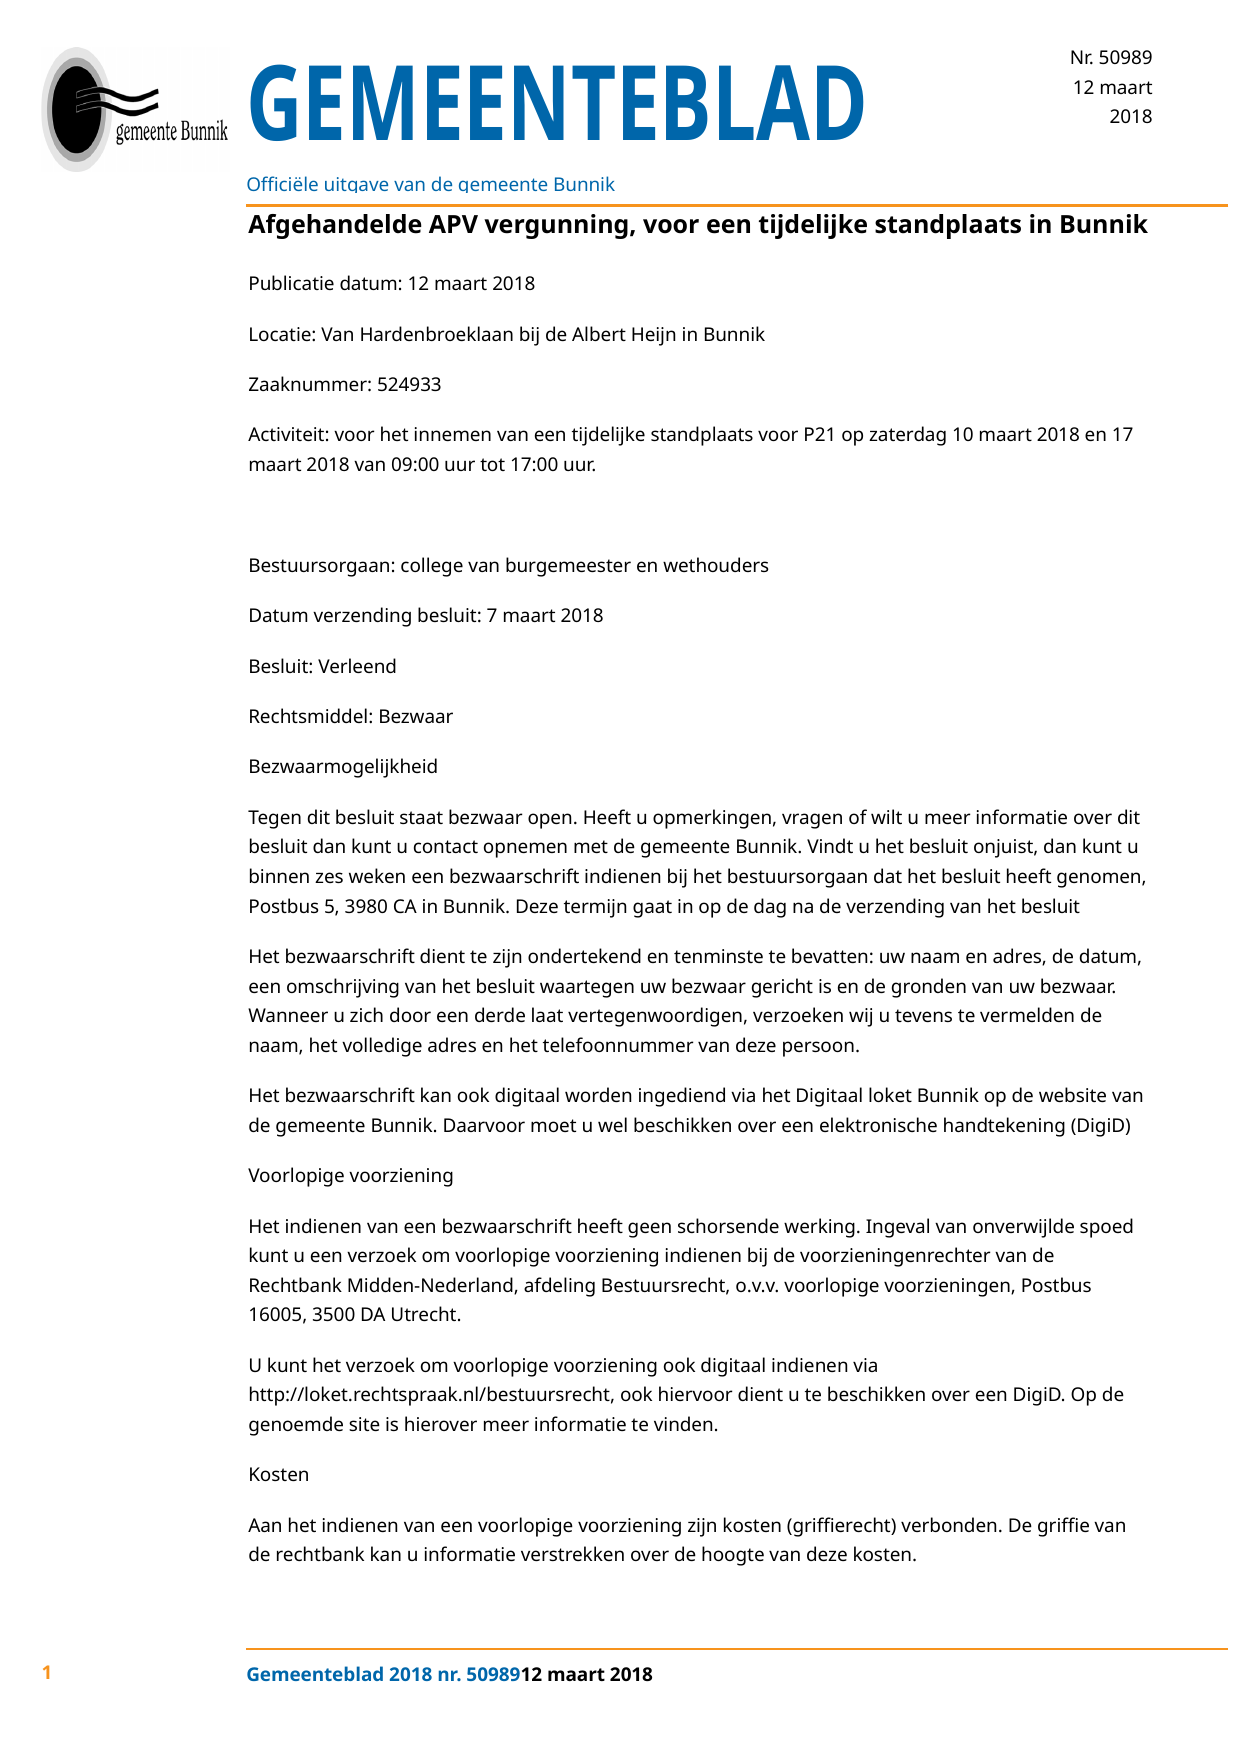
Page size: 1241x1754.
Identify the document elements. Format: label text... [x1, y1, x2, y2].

text Kosten [248, 1462, 1152, 1487]
text Bezwaarmogelijkheid [248, 754, 1152, 779]
picture [41, 47, 231, 172]
text Tegen dit besluit staat bezwaar open. Heeft u opmerkingen, vragen of wilt u meer informatie over dit besluit dan kunt u contact opnemen met de gemeente Bunnik. Vindt u het besluit onjuist, dan kunt u binnen zes weken een bezwaarschrift indienen bij het bestuursorgaan dat het besluit heeft genomen, Postbus 5, 3980 CA in Bunnik. Deze termijn gaat in op de dag na de verzending van het besluit [248, 804, 1152, 918]
text Rechtsmiddel: Bezwaar [248, 703, 1152, 729]
text Besluit: Verleend [248, 653, 1152, 678]
text Het bezwaarschrift kan ook digitaal worden ingediend via het Digitaal loket Bunnik op de website van de gemeente Bunnik. Daarvoor moet u wel beschikken over een elektronische handtekening (DigiD) [248, 1082, 1152, 1138]
text Het indienen van een bezwaarschrift heeft geen schorsende werking. Ingeval van onverwijlde spoed kunt u een verzoek om voorlopige voorziening indienen bij de voorzieningenrechter van de Rechtbank Midden-Nederland, afdeling Bestuursrecht, o.v.v. voorlopige voorzieningen, Postbus 16005, 3500 DA Utrecht. [248, 1213, 1152, 1327]
text Voorlopige voorziening [248, 1162, 1152, 1188]
text Zaaknummer: 524933 [248, 371, 1152, 397]
text Afgehandelde APV vergunning, voor een tijdelijke standplaats in Bunnik [248, 207, 1152, 241]
text Datum verzending besluit: 7 maart 2018 [248, 602, 1152, 628]
text U kunt het verzoek om voorlopige voorziening ook digitaal indienen via http://loket.rechtspraak.nl/bestuursrecht, ook hiervoor dient u te beschikken over een DigiD. Op de genoemde site is hierover meer informatie te vinden. [248, 1352, 1152, 1437]
text Locatie: Van Hardenbroeklaan bij de Albert Heijn in Bunnik [248, 321, 1152, 346]
text Het bezwaarschrift dient te zijn ondertekend en tenminste te bevatten: uw naam en adres, de datum, een omschrijving van het besluit waartegen uw bezwaar gericht is en de gronden van uw bezwaar. Wanneer u zich door een derde laat vertegenwoordigen, verzoeken wij u tevens te vermelden de naam, het volledige adres en het telefoonnummer van deze persoon. [248, 943, 1152, 1058]
text Aan het indienen van een voorlopige voorziening zijn kosten (griffierecht) verbonden. De griffie van de rechtbank kan u informatie verstrekken over de hoogte van deze kosten. [248, 1512, 1152, 1567]
text Bestuursorgaan: college van burgemeester en wethouders [248, 552, 1152, 578]
text Activiteit: voor het innemen van een tijdelijke standplaats voor P21 op zaterdag 10 maart 2018 en 17 maart 2018 van 09:00 uur tot 17:00 uur. [248, 422, 1152, 477]
text Publicatie datum: 12 maart 2018 [248, 270, 1152, 296]
